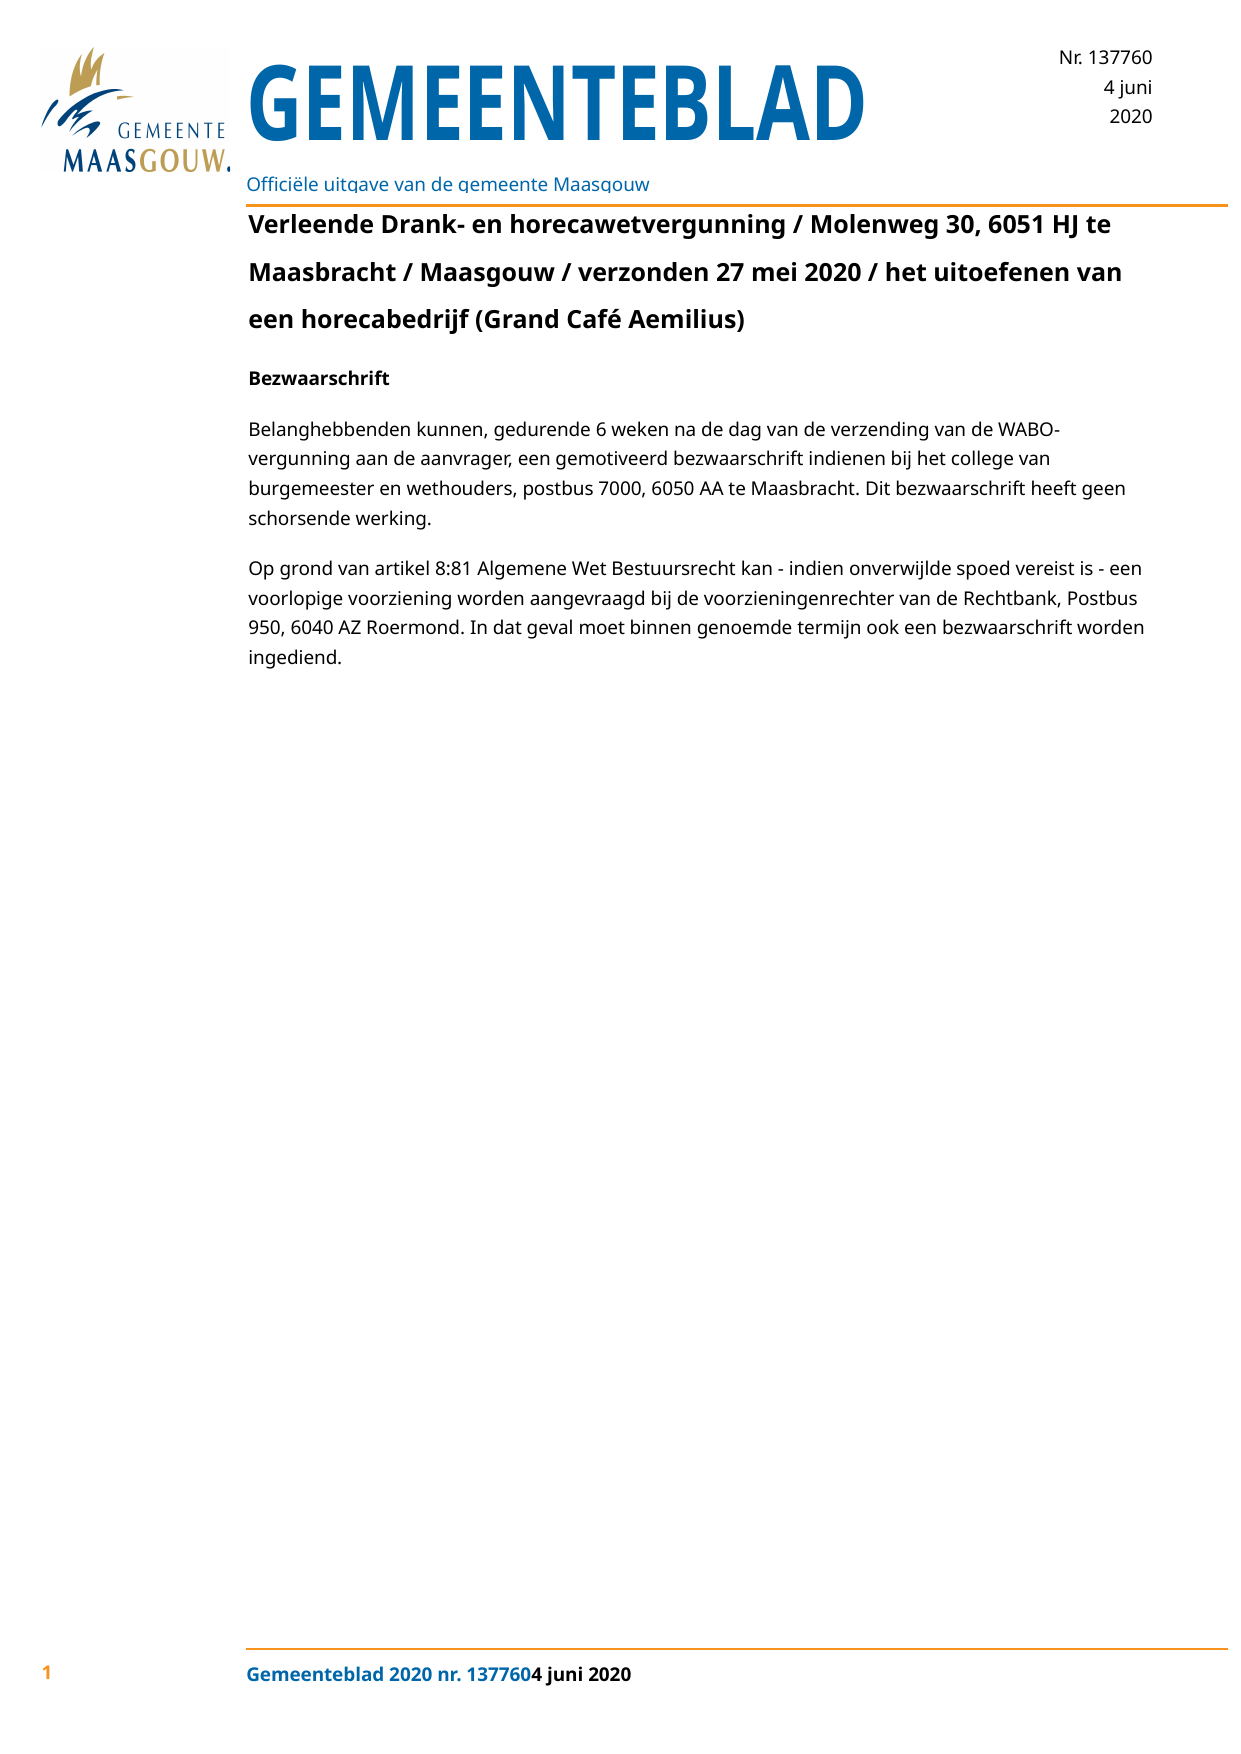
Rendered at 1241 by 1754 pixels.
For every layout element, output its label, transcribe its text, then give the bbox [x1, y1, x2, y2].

text Op grond van artikel 8:81 Algemene Wet Bestuursrecht kan - indien onverwijlde spoed vereist is - een voorlopige voorziening worden aangevraagd bij de voorzieningenrechter van de Rechtbank, Postbus 950, 6040 AZ Roermond. In dat geval moet binnen genoemde termijn ook een bezwaarschrift worden ingediend. [248, 555, 1152, 669]
text Belanghebbenden kunnen, gedurende 6 weken na de dag van de verzending van de WABO-vergunning aan de aanvrager, een gemotiveerd bezwaarschrift indienen bij het college van burgemeester en wethouders, postbus 7000, 6050 AA te Maasbracht. Dit bezwaarschrift heeft geen schorsende werking. [248, 416, 1152, 530]
text Verleende Drank- en horecawetvergunning / Molenweg 30, 6051 HJ te Maasbracht / Maasgouw / verzonden 27 mei 2020 / het uitoefenen van een horecabedrijf (Grand Café Aemilius) [248, 207, 1152, 336]
picture [41, 47, 231, 172]
text Bezwaarschrift [248, 366, 1152, 391]
